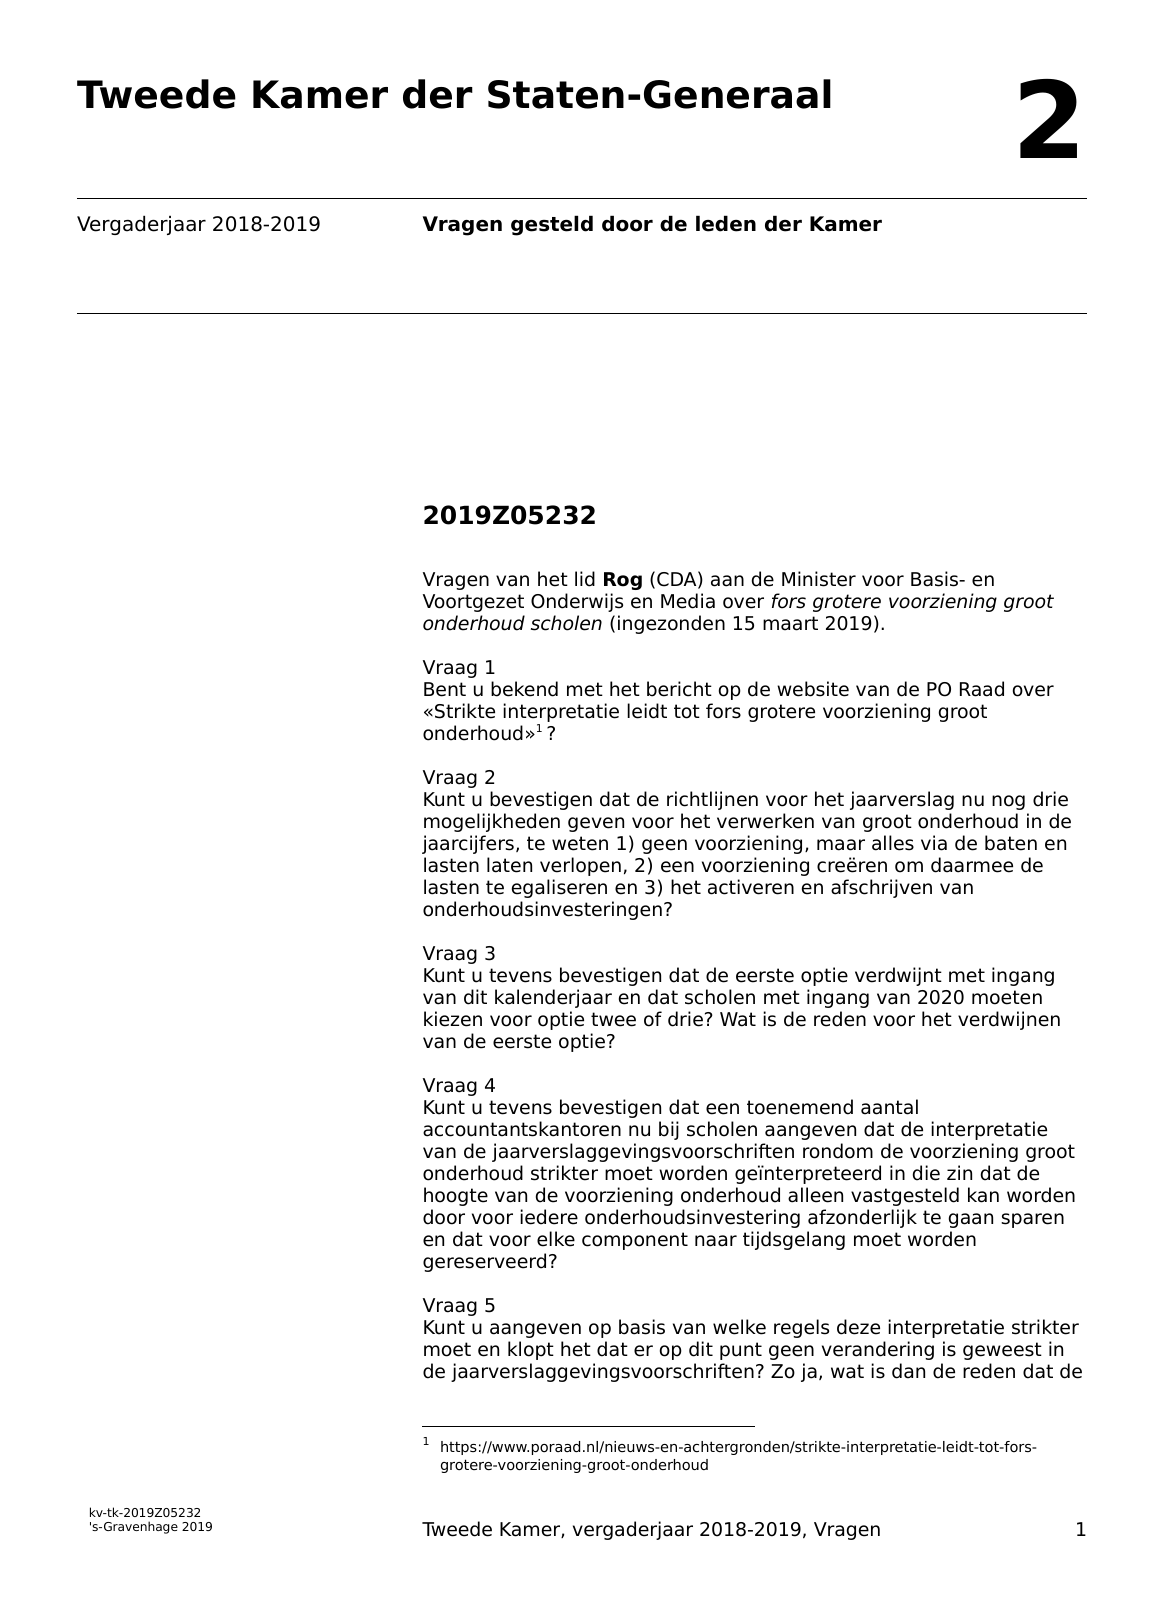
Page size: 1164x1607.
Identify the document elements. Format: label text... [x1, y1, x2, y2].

table_cell Vragen gesteld door de leden der Kamer [422, 199, 1087, 313]
text Vraag 3 [422, 943, 1087, 965]
text Vraag 5 [422, 1295, 1087, 1317]
table_header Tweede Kamer der Staten-Generaal [77, 59, 886, 198]
text Kunt u tevens bevestigen dat de eerste optie verdwijnt met ingang van dit kalenderjaar en dat scholen met ingang van 2020 moeten kiezen voor optie twee of drie? Wat is de reden voor het verdwijnen van de eerste optie? [422, 965, 1087, 1053]
text Bent u bekend met het bericht op de website van de PO Raad over «Strikte interpretatie leidt tot fors grotere voorziening groot onderhoud»? [422, 679, 1087, 745]
text 's-Gravenhage 2019 [88, 1520, 323, 1534]
text Kunt u bevestigen dat de richtlijnen voor het jaarverslag nu nog drie mogelijkheden geven voor het verwerken van groot onderhoud in de jaarcijfers, te weten 1) geen voorziening, maar alles via de baten en lasten laten verlopen, 2) een voorziening creëren om daarmee de lasten te egaliseren en 3) het activeren en afschrijven van onderhoudsinvesteringen? [422, 789, 1087, 921]
text Kunt u aangeven op basis van welke regels deze interpretatie strikter moet en klopt het dat er op dit punt geen verandering is geweest in de jaarverslaggevingsvoorschriften? Zo ja, wat is dan de reden dat de [422, 1317, 1087, 1383]
text Vragen van het lid Rog (CDA) aan de Minister voor Basis- en Voortgezet Onderwijs en Media over fors grotere voorziening groot onderhoud scholen (ingezonden 15 maart 2019). [422, 569, 1087, 635]
text https://www.poraad.nl/nieuws-en-achtergronden/strikte-interpretatie-leidt-tot-fors-grotere-voorziening-groot-onderhoud [422, 1435, 1087, 1474]
text Vraag 2 [422, 767, 1087, 789]
text 2019Z05232 [422, 501, 1087, 531]
table_cell Vergaderjaar 2018-2019 [77, 199, 422, 313]
text Vraag 4 [422, 1075, 1087, 1097]
table_header 2 [886, 59, 1087, 198]
text Kunt u tevens bevestigen dat een toenemend aantal accountantskantoren nu bij scholen aangeven dat de interpretatie van de jaarverslaggevingsvoorschriften rondom de voorziening groot onderhoud strikter moet worden geïnterpreteerd in die zin dat de hoogte van de voorziening onderhoud alleen vastgesteld kan worden door voor iedere onderhoudsinvestering afzonderlijk te gaan sparen en dat voor elke component naar tijdsgelang moet worden gereserveerd? [422, 1097, 1087, 1273]
text kv-tk-2019Z05232 [88, 1506, 323, 1520]
text Vraag 1 [422, 657, 1087, 679]
